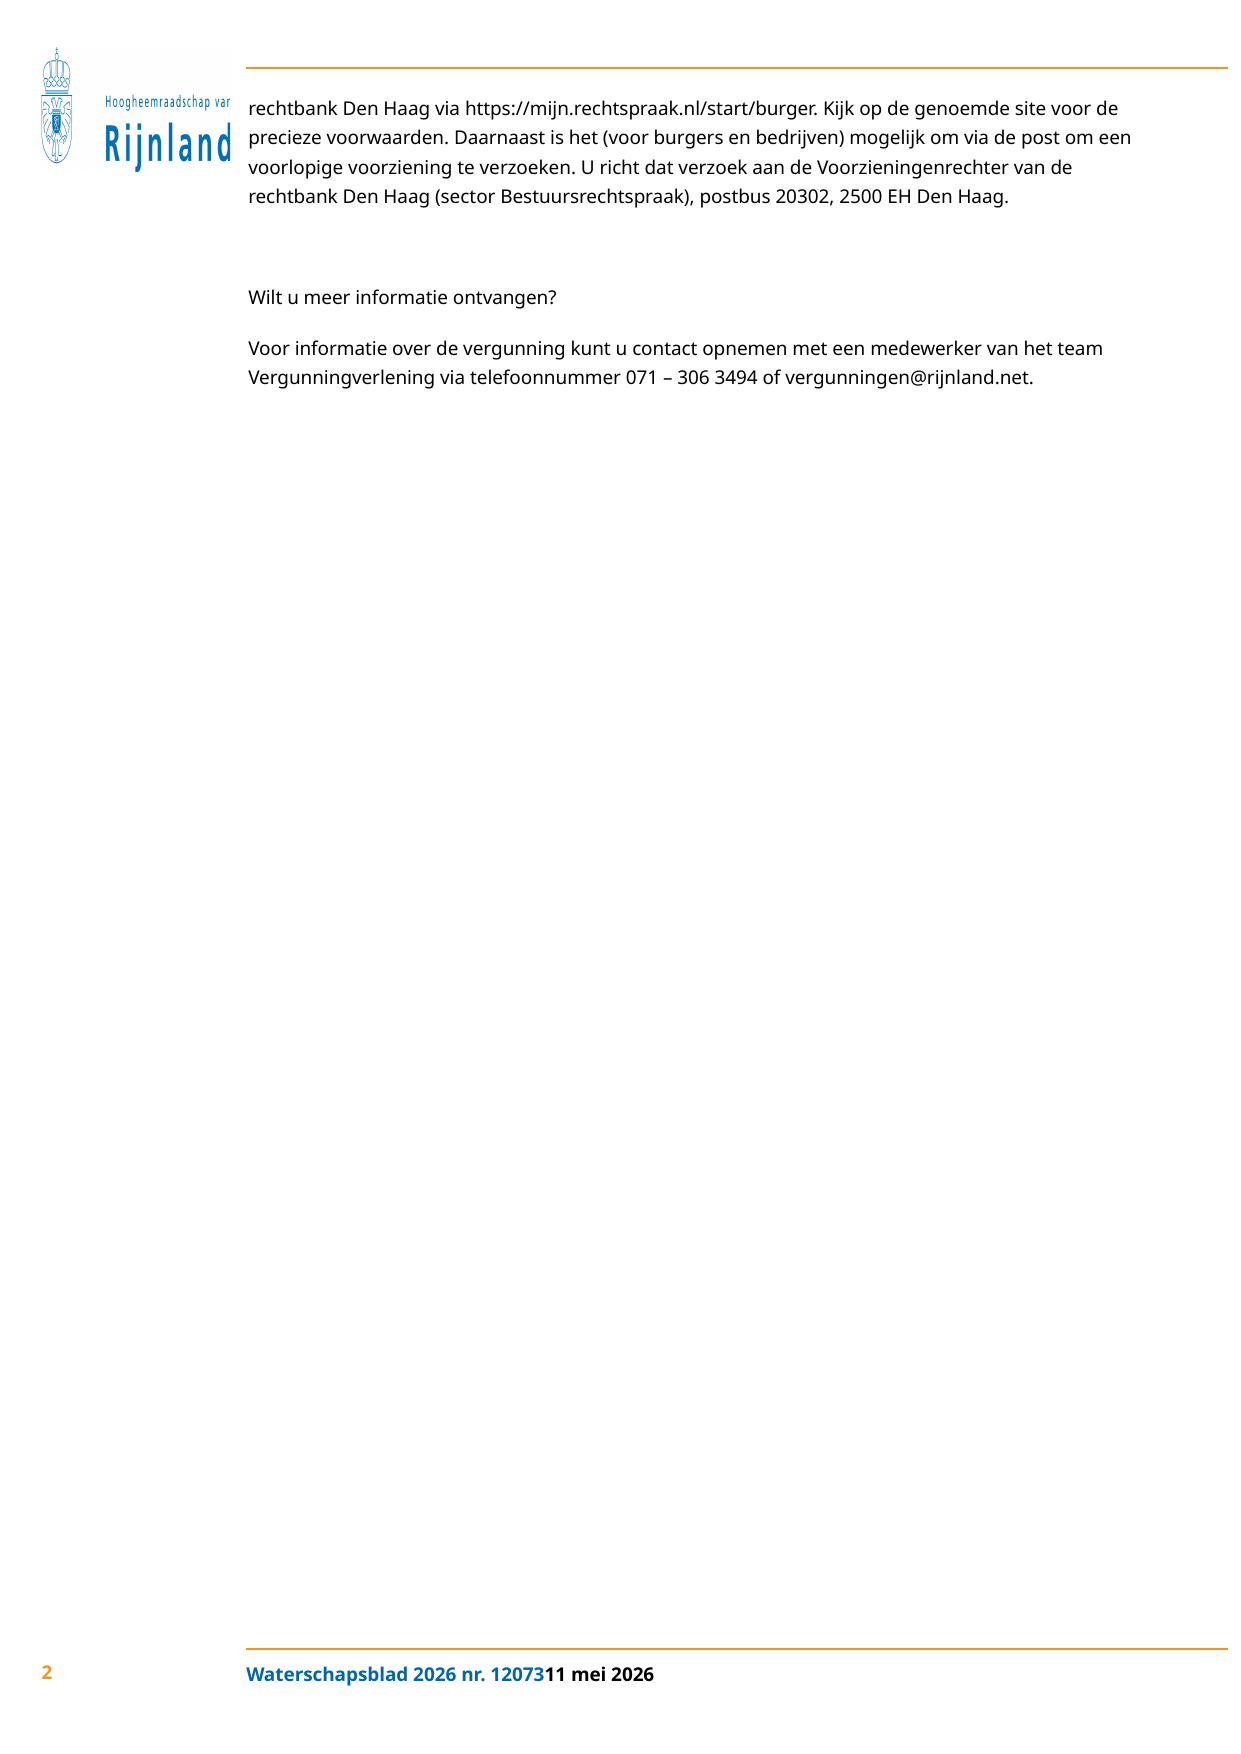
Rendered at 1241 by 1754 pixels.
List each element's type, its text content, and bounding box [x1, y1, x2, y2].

text Voor informatie over de vergunning kunt u contact opnemen met een medewerker van het team Vergunningverlening via telefoonnummer 071 – 306 3494 of vergunningen@rijnland.net. [248, 335, 1152, 390]
text rechtbank Den Haag via https://mijn.rechtspraak.nl/start/burger. Kijk op de genoemde site voor de precieze voorwaarden. Daarnaast is het (voor burgers en bedrijven) mogelijk om via de post om een voorlopige voorziening te verzoeken. U richt dat verzoek aan de Voorzieningenrechter van de rechtbank Den Haag (sector Bestuursrechtspraak), postbus 20302, 2500 EH Den Haag. [248, 95, 1152, 209]
picture [41, 47, 231, 172]
text Wilt u meer informatie ontvangen? [248, 284, 1152, 310]
